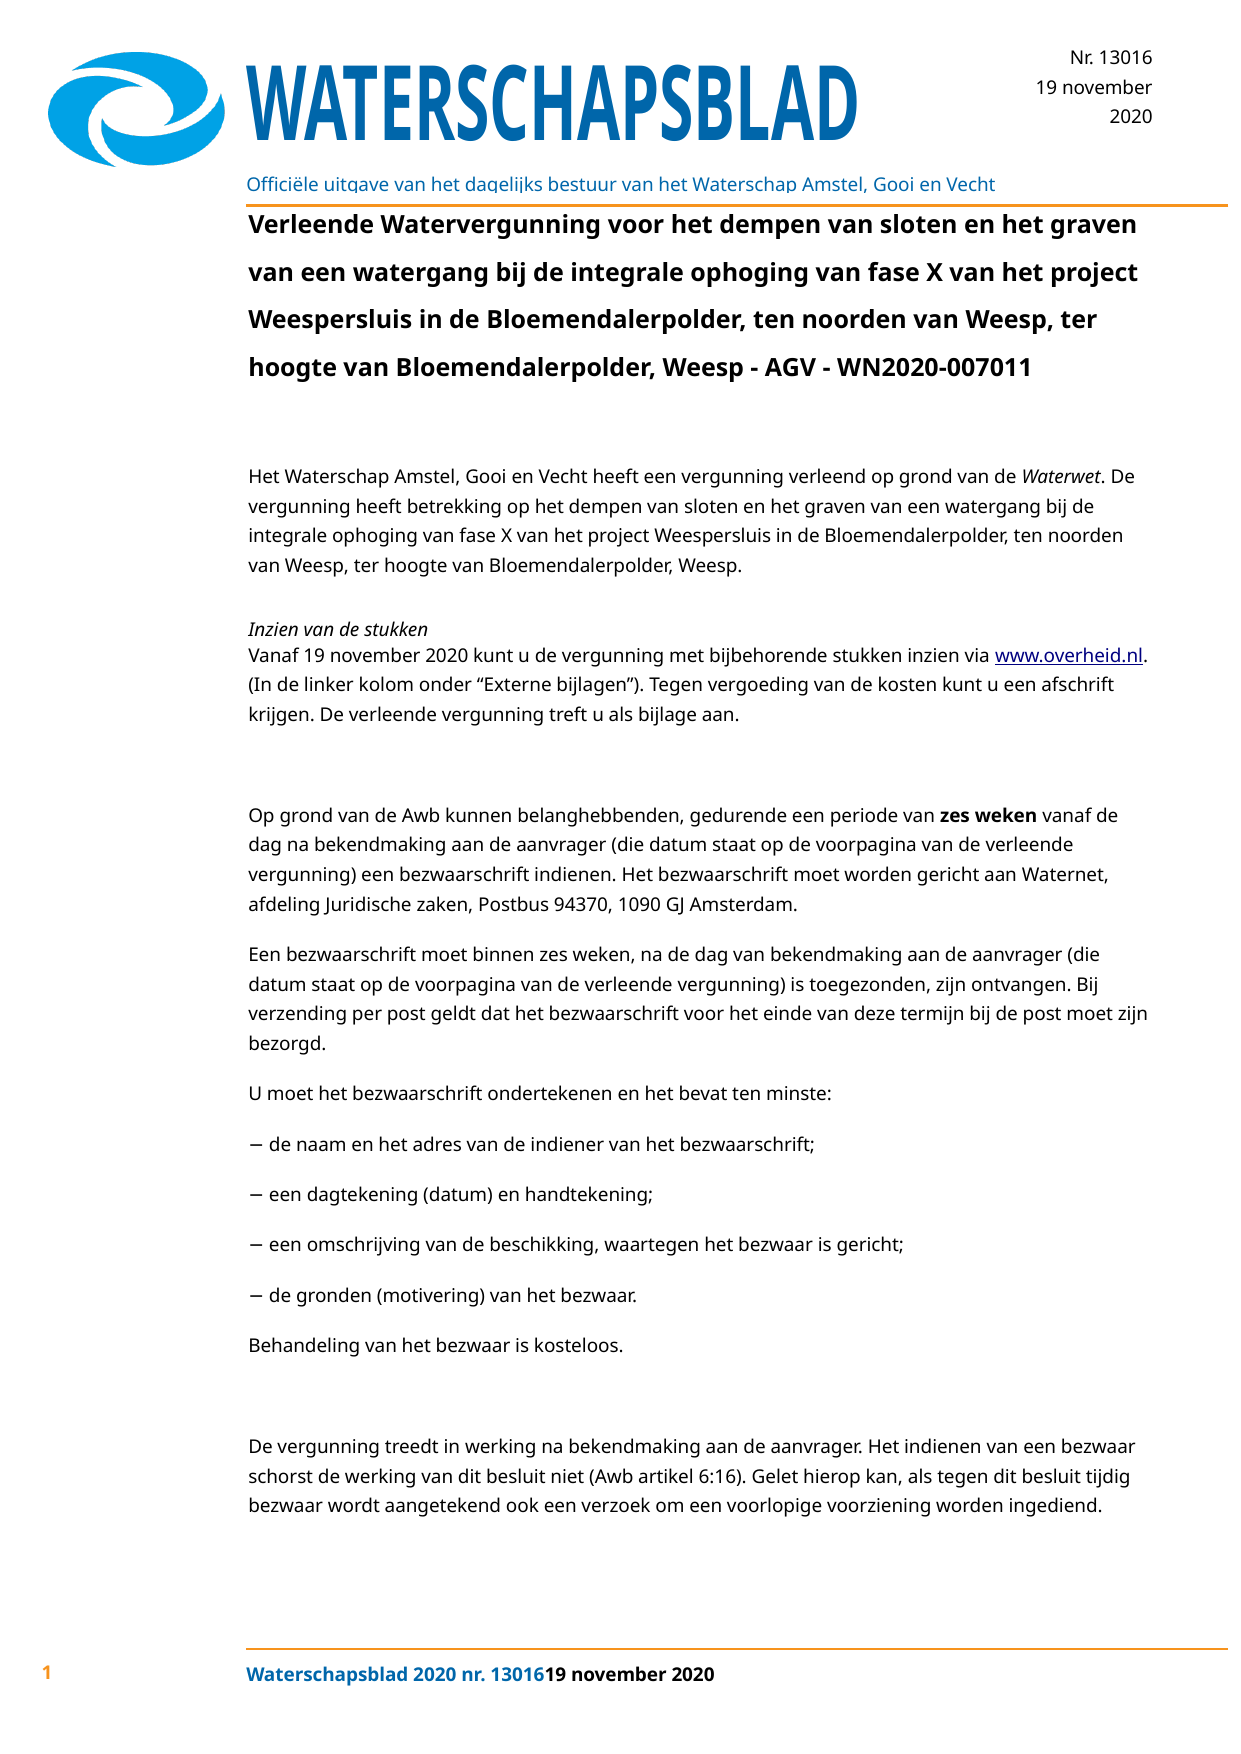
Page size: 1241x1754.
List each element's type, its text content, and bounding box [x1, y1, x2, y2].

picture [41, 47, 231, 172]
text Een bezwaarschrift moet binnen zes weken, na de dag van bekendmaking aan de aanvrager (die datum staat op de voorpagina van de verleende vergunning) is toegezonden, zijn ontvangen. Bij verzending per post geldt dat het bezwaarschrift voor het einde van deze termijn bij de post moet zijn bezorgd. [248, 941, 1152, 1056]
text − een omschrijving van de beschikking, waartegen het bezwaar is gericht; [248, 1232, 1152, 1257]
text − een dagtekening (datum) en handtekening; [248, 1181, 1152, 1207]
text U moet het bezwaarschrift ondertekenen en het bevat ten minste: [248, 1080, 1152, 1106]
text Verleende Watervergunning voor het dempen van sloten en het graven van een watergang bij de integrale ophoging van fase X van het project Weespersluis in de Bloemendalerpolder, ten noorden van Weesp, ter hoogte van Bloemendalerpolder, Weesp - AGV - WN2020-007011 [248, 207, 1152, 384]
text − de naam en het adres van de indiener van het bezwaarschrift; [248, 1131, 1152, 1156]
text Behandeling van het bezwaar is kosteloos. [248, 1332, 1152, 1358]
text Vanaf 19 november 2020 kunt u de vergunning met bijbehorende stukken inzien via www.overheid.nl. (In de linker kolom onder “Externe bijlagen”). Tegen vergoeding van de kosten kunt u een afschrift krijgen. De verleende vergunning treft u als bijlage aan. [248, 642, 1152, 727]
text De vergunning treedt in werking na bekendmaking aan de aanvrager. Het indienen van een bezwaar schorst de werking van dit besluit niet (Awb artikel 6:16). Gelet hierop kan, als tegen dit besluit tijdig bezwaar wordt aangetekend ook een verzoek om een voorlopige voorziening worden ingediend. [248, 1433, 1152, 1518]
text Inzien van de stukken [248, 616, 1152, 642]
text Het Waterschap Amstel, Gooi en Vecht heeft een vergunning verleend op grond van de Waterwet. De vergunning heeft betrekking op het dempen van sloten en het graven van een watergang bij de integrale ophoging van fase X van het project Weespersluis in de Bloemendalerpolder, ten noorden van Weesp, ter hoogte van Bloemendalerpolder, Weesp. [248, 463, 1152, 578]
text − de gronden (motivering) van het bezwaar. [248, 1282, 1152, 1308]
text Op grond van de Awb kunnen belanghebbenden, gedurende een periode van zes weken vanaf de dag na bekendmaking aan de aanvrager (die datum staat op de voorpagina van de verleende vergunning) een bezwaarschrift indienen. Het bezwaarschrift moet worden gericht aan Waternet, afdeling Juridische zaken, Postbus 94370, 1090 GJ Amsterdam. [248, 802, 1152, 916]
